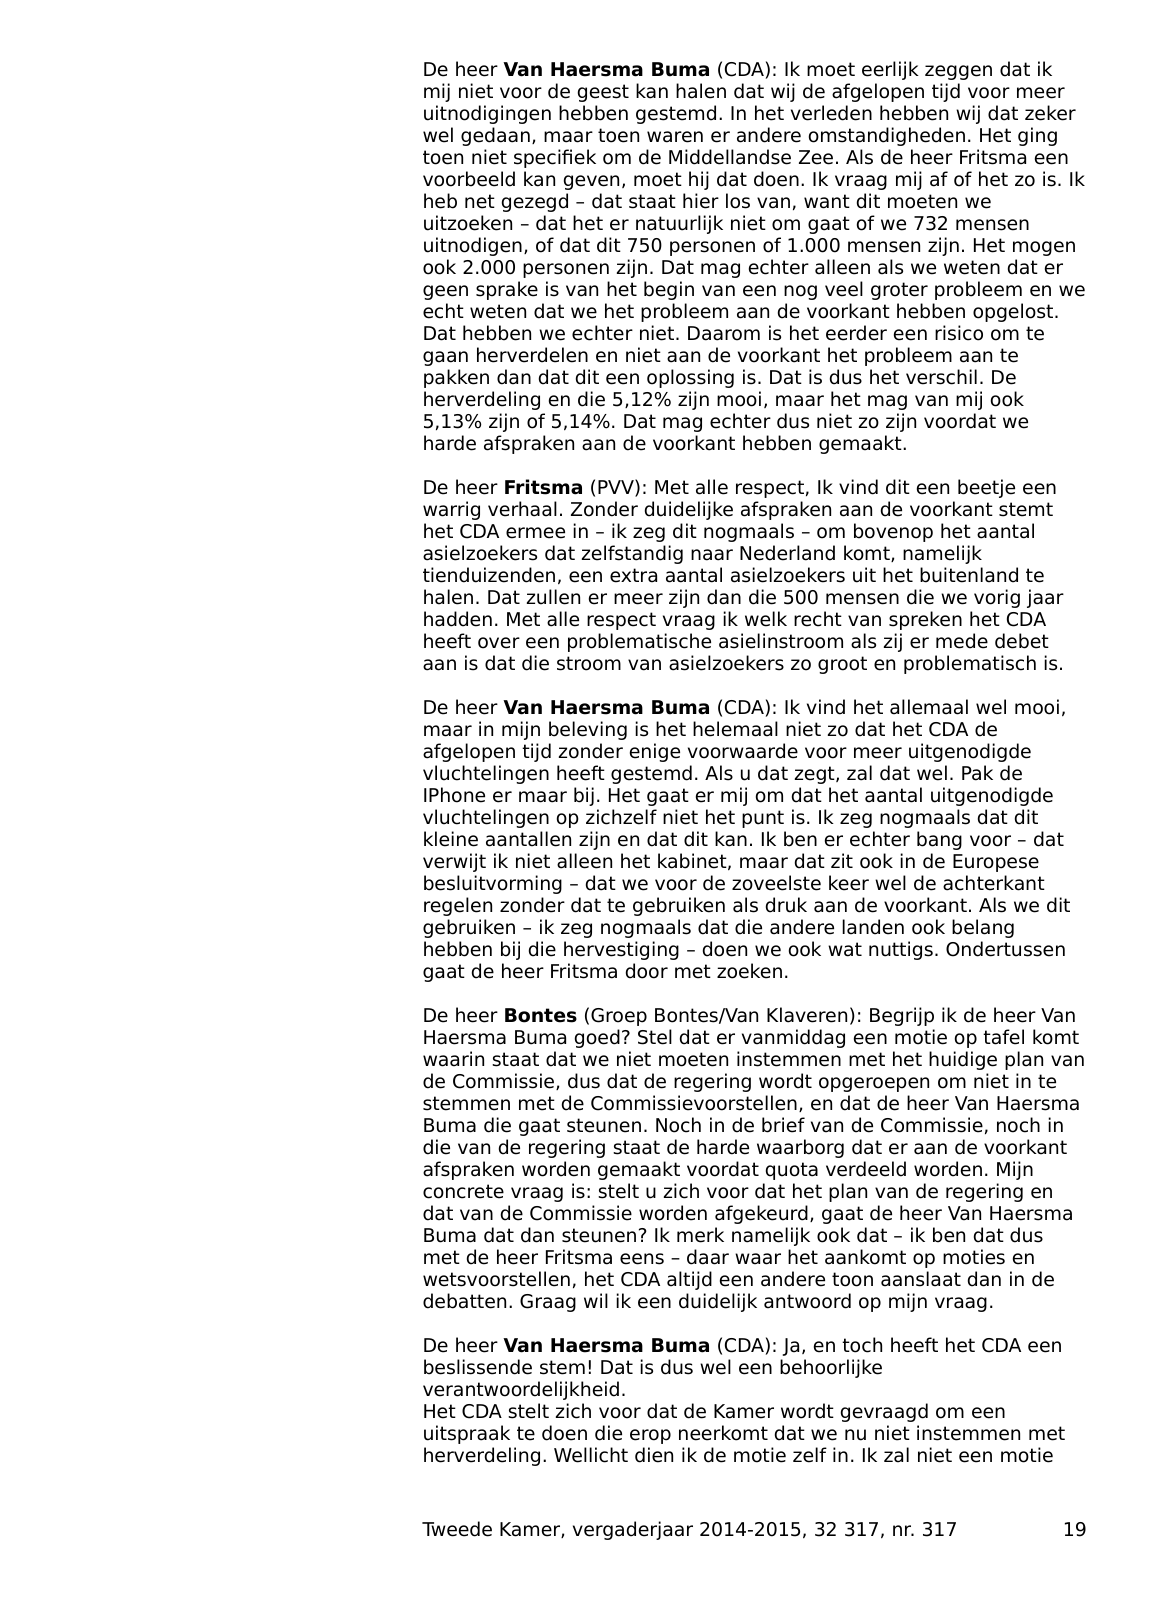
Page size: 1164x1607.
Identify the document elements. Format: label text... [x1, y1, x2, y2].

text Het CDA stelt zich voor dat de Kamer wordt gevraagd om een uitspraak te doen die erop neerkomt dat we nu niet instemmen met herverdeling. Wellicht dien ik de motie zelf in. Ik zal niet een motie [422, 1401, 1087, 1467]
text De heer Bontes (Groep Bontes/Van Klaveren): Begrijp ik de heer Van Haersma Buma goed? Stel dat er vanmiddag een motie op tafel komt waarin staat dat we niet moeten instemmen met het huidige plan van de Commissie, dus dat de regering wordt opgeroepen om niet in te stemmen met de Commissievoorstellen, en dat de heer Van Haersma Buma die gaat steunen. Noch in de brief van de Commissie, noch in die van de regering staat de harde waarborg dat er aan de voorkant afspraken worden gemaakt voordat quota verdeeld worden. Mijn concrete vraag is: stelt u zich voor dat het plan van de regering en dat van de Commissie worden afgekeurd, gaat de heer Van Haersma Buma dat dan steunen? Ik merk namelijk ook dat – ik ben dat dus met de heer Fritsma eens – daar waar het aankomt op moties en wetsvoorstellen, het CDA altijd een andere toon aanslaat dan in de debatten. Graag wil ik een duidelijk antwoord op mijn vraag. [422, 1005, 1087, 1312]
text De heer Fritsma (PVV): Met alle respect, Ik vind dit een beetje een warrig verhaal. Zonder duidelijke afspraken aan de voorkant stemt het CDA ermee in – ik zeg dit nogmaals – om bovenop het aantal asielzoekers dat zelfstandig naar Nederland komt, namelijk tienduizenden, een extra aantal asielzoekers uit het buitenland te halen. Dat zullen er meer zijn dan die 500 mensen die we vorig jaar hadden. Met alle respect vraag ik welk recht van spreken het CDA heeft over een problematische asielinstroom als zij er mede debet aan is dat die stroom van asielzoekers zo groot en problematisch is. [422, 477, 1087, 675]
text De heer Van Haersma Buma (CDA): Ja, en toch heeft het CDA een beslissende stem! Dat is dus wel een behoorlijke verantwoordelijkheid. [422, 1335, 1087, 1401]
text De heer Van Haersma Buma (CDA): Ik vind het allemaal wel mooi, maar in mijn beleving is het helemaal niet zo dat het CDA de afgelopen tijd zonder enige voorwaarde voor meer uitgenodigde vluchtelingen heeft gestemd. Als u dat zegt, zal dat wel. Pak de IPhone er maar bij. Het gaat er mij om dat het aantal uitgenodigde vluchtelingen op zichzelf niet het punt is. Ik zeg nogmaals dat dit kleine aantallen zijn en dat dit kan. Ik ben er echter bang voor – dat verwijt ik niet alleen het kabinet, maar dat zit ook in de Europese besluitvorming – dat we voor de zoveelste keer wel de achterkant regelen zonder dat te gebruiken als druk aan de voorkant. Als we dit gebruiken – ik zeg nogmaals dat die andere landen ook belang hebben bij die hervestiging – doen we ook wat nuttigs. Ondertussen gaat de heer Fritsma door met zoeken. [422, 697, 1087, 983]
text De heer Van Haersma Buma (CDA): Ik moet eerlijk zeggen dat ik mij niet voor de geest kan halen dat wij de afgelopen tijd voor meer uitnodigingen hebben gestemd. In het verleden hebben wij dat zeker wel gedaan, maar toen waren er andere omstandigheden. Het ging toen niet specifiek om de Middellandse Zee. Als de heer Fritsma een voorbeeld kan geven, moet hij dat doen. Ik vraag mij af of het zo is. Ik heb net gezegd – dat staat hier los van, want dit moeten we uitzoeken – dat het er natuurlijk niet om gaat of we 732 mensen uitnodigen, of dat dit 750 personen of 1.000 mensen zijn. Het mogen ook 2.000 personen zijn. Dat mag echter alleen als we weten dat er geen sprake is van het begin van een nog veel groter probleem en we echt weten dat we het probleem aan de voorkant hebben opgelost. Dat hebben we echter niet. Daarom is het eerder een risico om te gaan herverdelen en niet aan de voorkant het probleem aan te pakken dan dat dit een oplossing is. Dat is dus het verschil. De herverdeling en die 5,12% zijn mooi, maar het mag van mij ook 5,13% zijn of 5,14%. Dat mag echter dus niet zo zijn voordat we harde afspraken aan de voorkant hebben gemaakt. [422, 59, 1087, 455]
